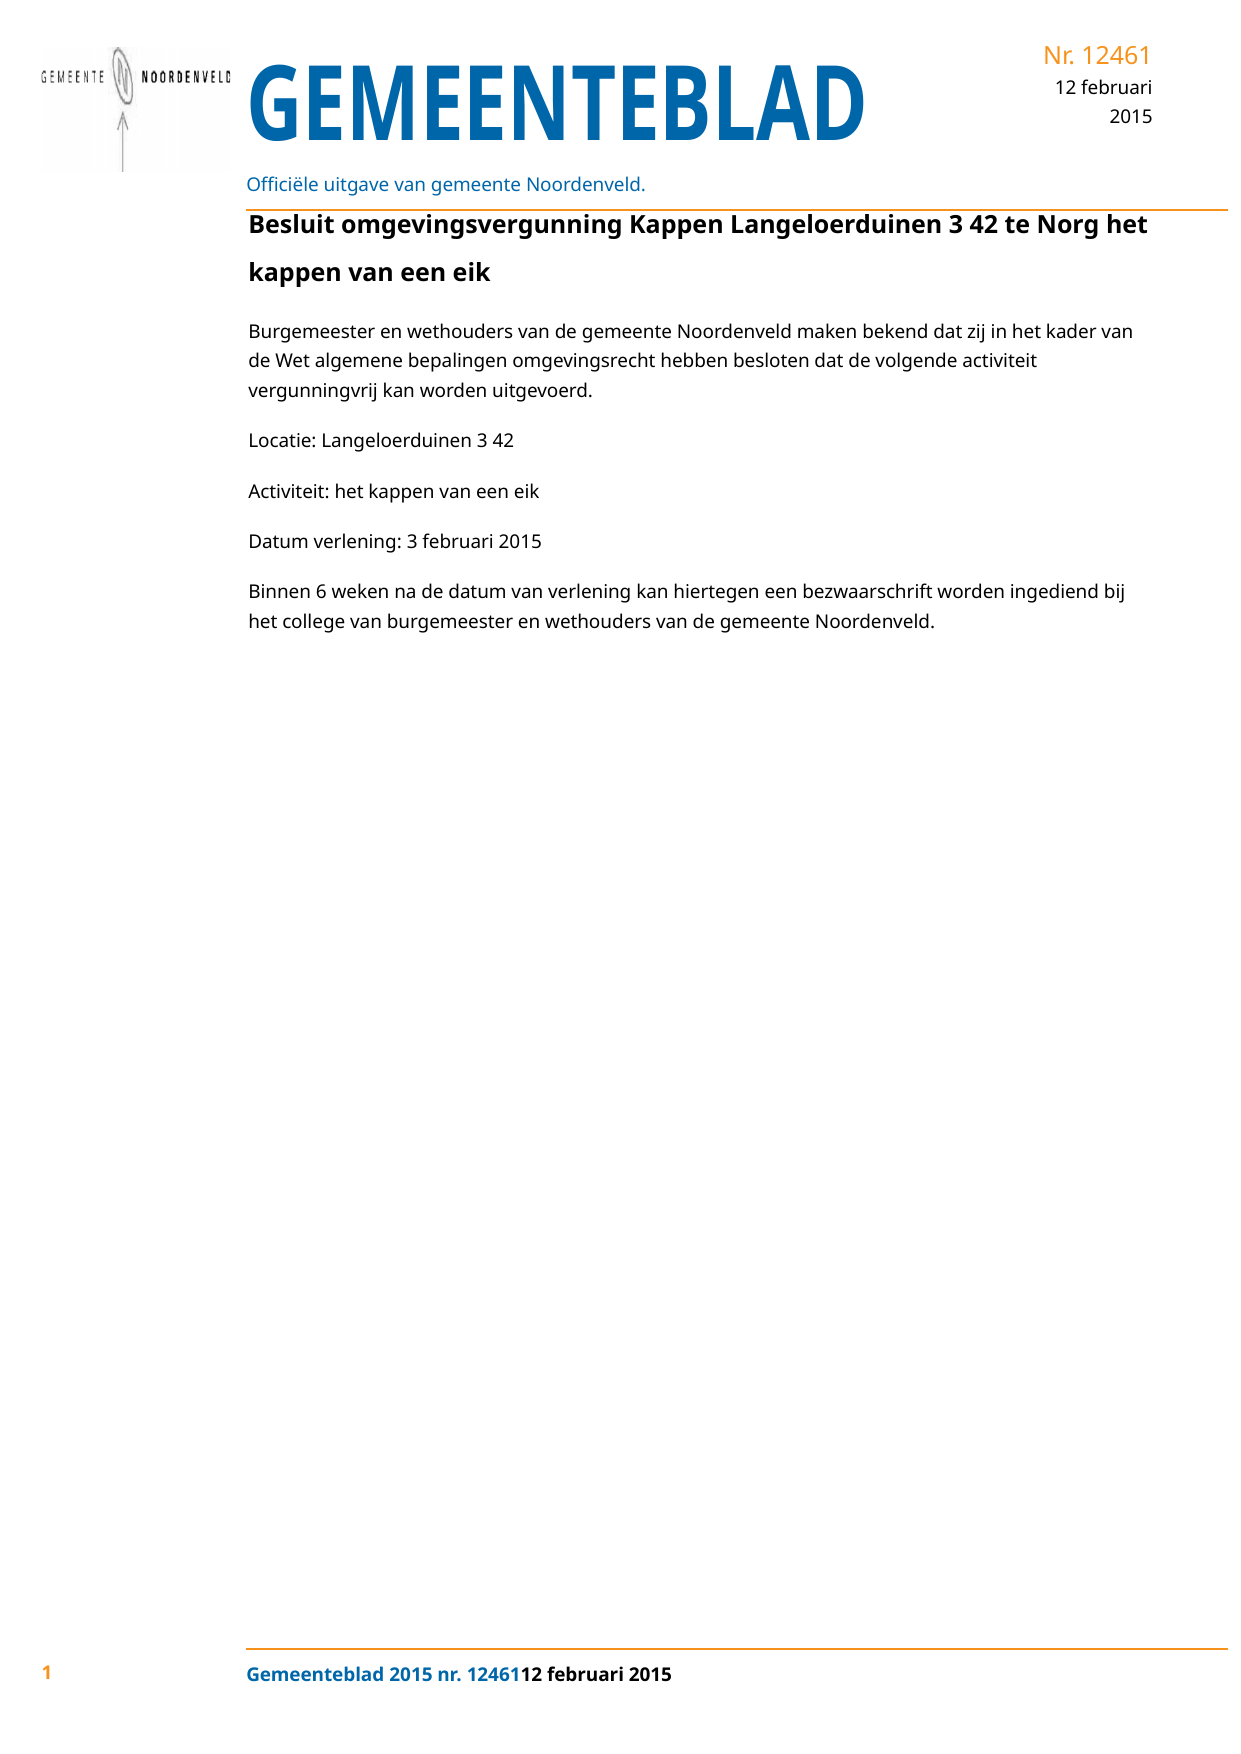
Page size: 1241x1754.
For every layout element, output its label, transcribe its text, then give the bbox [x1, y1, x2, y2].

text Binnen 6 weken na de datum van verlening kan hiertegen een bezwaarschrift worden ingediend bij het college van burgemeester en wethouders van de gemeente Noordenveld. [248, 579, 1152, 634]
picture [41, 47, 231, 172]
text Activiteit: het kappen van een eik [248, 478, 1152, 504]
text Burgemeester en wethouders van de gemeente Noordenveld maken bekend dat zij in het kader van de Wet algemene bepalingen omgevingsrecht hebben besloten dat de volgende activiteit vergunningvrij kan worden uitgevoerd. [248, 318, 1152, 403]
text Datum verlening: 3 februari 2015 [248, 528, 1152, 554]
text Locatie: Langeloerduinen 3 42 [248, 427, 1152, 453]
text Besluit omgevingsvergunning Kappen Langeloerduinen 3 42 te Norg het kappen van een eik [248, 211, 1152, 288]
